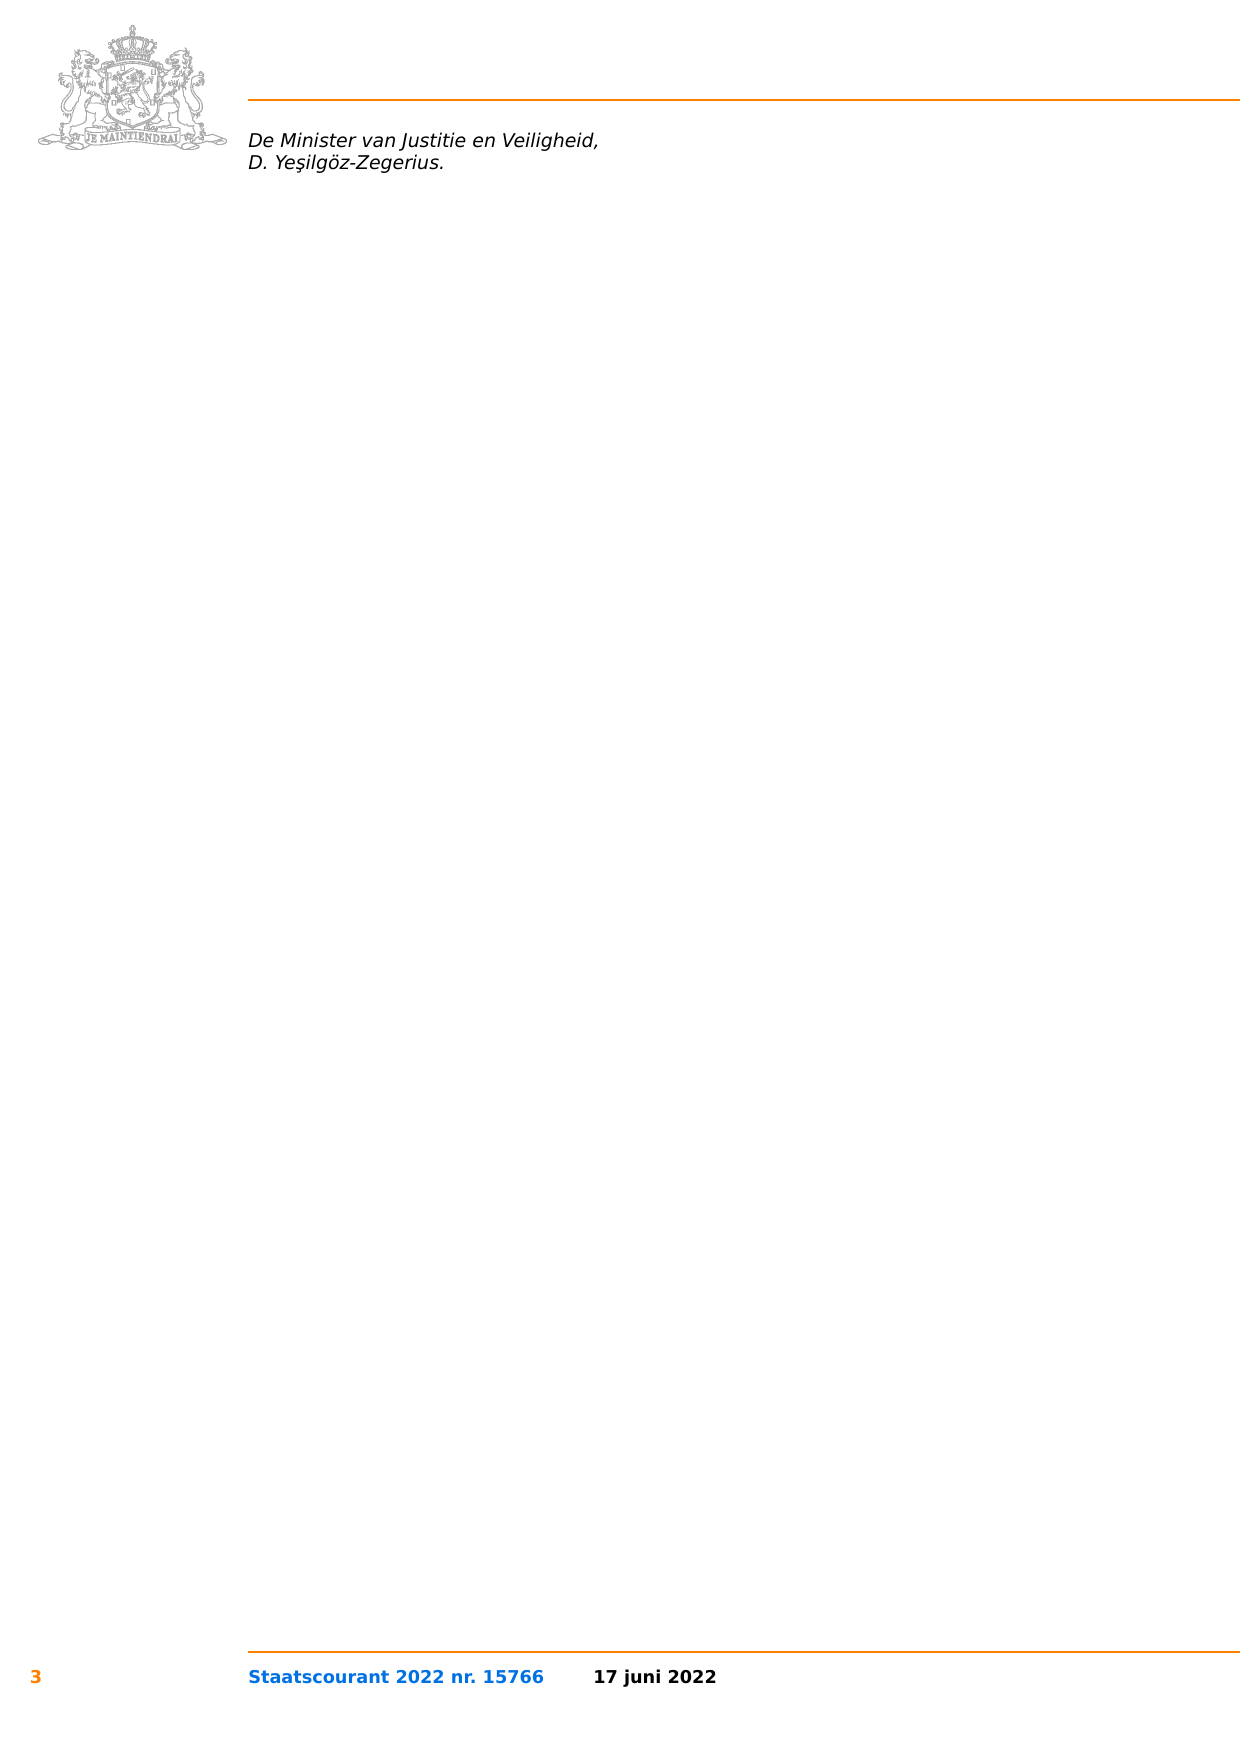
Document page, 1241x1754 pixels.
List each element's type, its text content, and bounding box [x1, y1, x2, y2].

text De Minister van Justitie en Veiligheid, D. Yeşilgöz-Zegerius. [248, 130, 1163, 174]
picture [38, 25, 227, 150]
